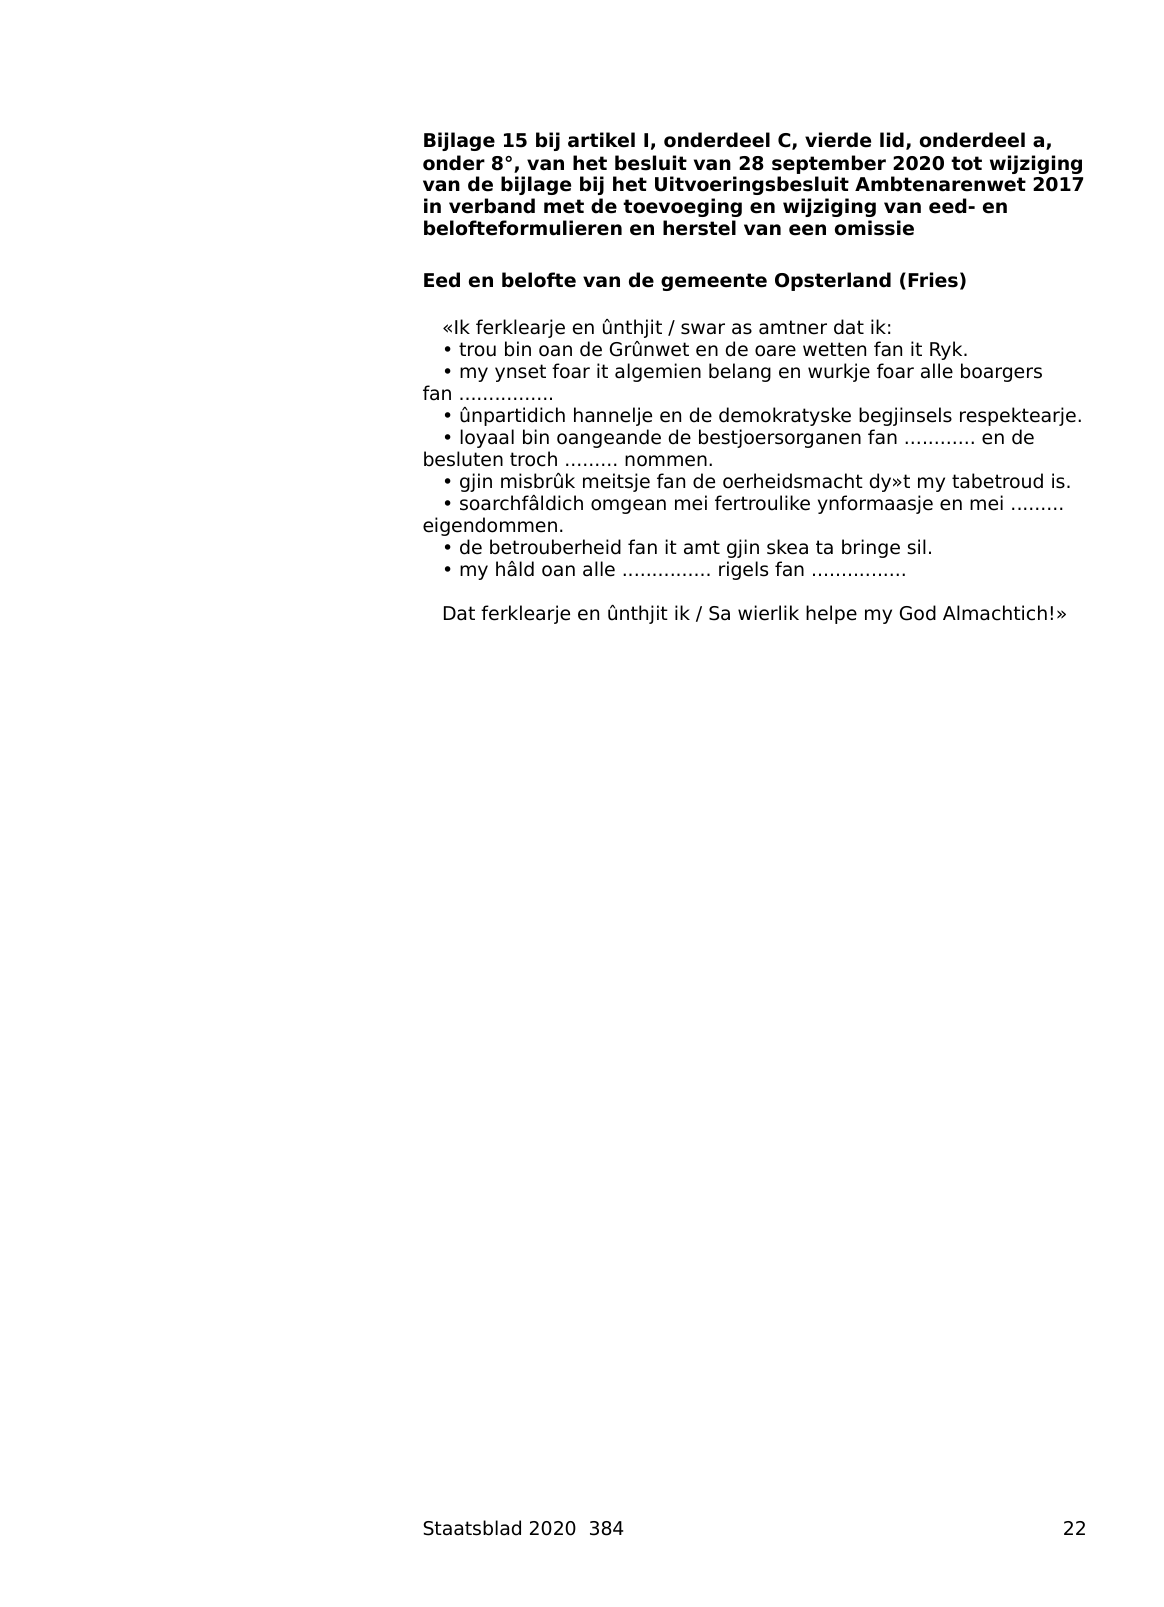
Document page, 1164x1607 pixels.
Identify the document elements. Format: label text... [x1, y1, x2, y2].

text • de betrouberheid fan it amt gjin skea ta bringe sil. [422, 537, 1087, 559]
text • gjin misbrûk meitsje fan de oerheidsmacht dy»t my tabetroud is. [422, 471, 1087, 493]
text Dat ferklearje en ûnthjit ik / Sa wierlik helpe my God Almachtich!» [422, 603, 1087, 625]
subtitle Eed en belofte van de gemeente Opsterland (Fries) [422, 270, 1087, 292]
text «Ik ferklearje en ûnthjit / swar as amtner dat ik: [422, 317, 1087, 339]
subtitle Bijlage 15 bij artikel I, onderdeel C, vierde lid, onderdeel a, onder 8°, van het besluit van 28 september 2020 tot wijziging van de bijlage bij het Uitvoeringsbesluit Ambtenarenwet 2017 in verband met de toevoeging en wijziging van eed- en belofteformulieren en herstel van een omissie [422, 130, 1087, 240]
text • loyaal bin oangeande de bestjoersorganen fan ............ en de besluten troch ......... nommen. [422, 427, 1087, 471]
text • my hâld oan alle ............... rigels fan ................ [422, 559, 1087, 581]
text • my ynset foar it algemien belang en wurkje foar alle boargers fan ................ [422, 361, 1087, 405]
text • ûnpartidich hannelje en de demokratyske begjinsels respektearje. [422, 405, 1087, 427]
text • soarchfâldich omgean mei fertroulike ynformaasje en mei ......... eigendommen. [422, 493, 1087, 537]
text • trou bin oan de Grûnwet en de oare wetten fan it Ryk. [422, 339, 1087, 361]
